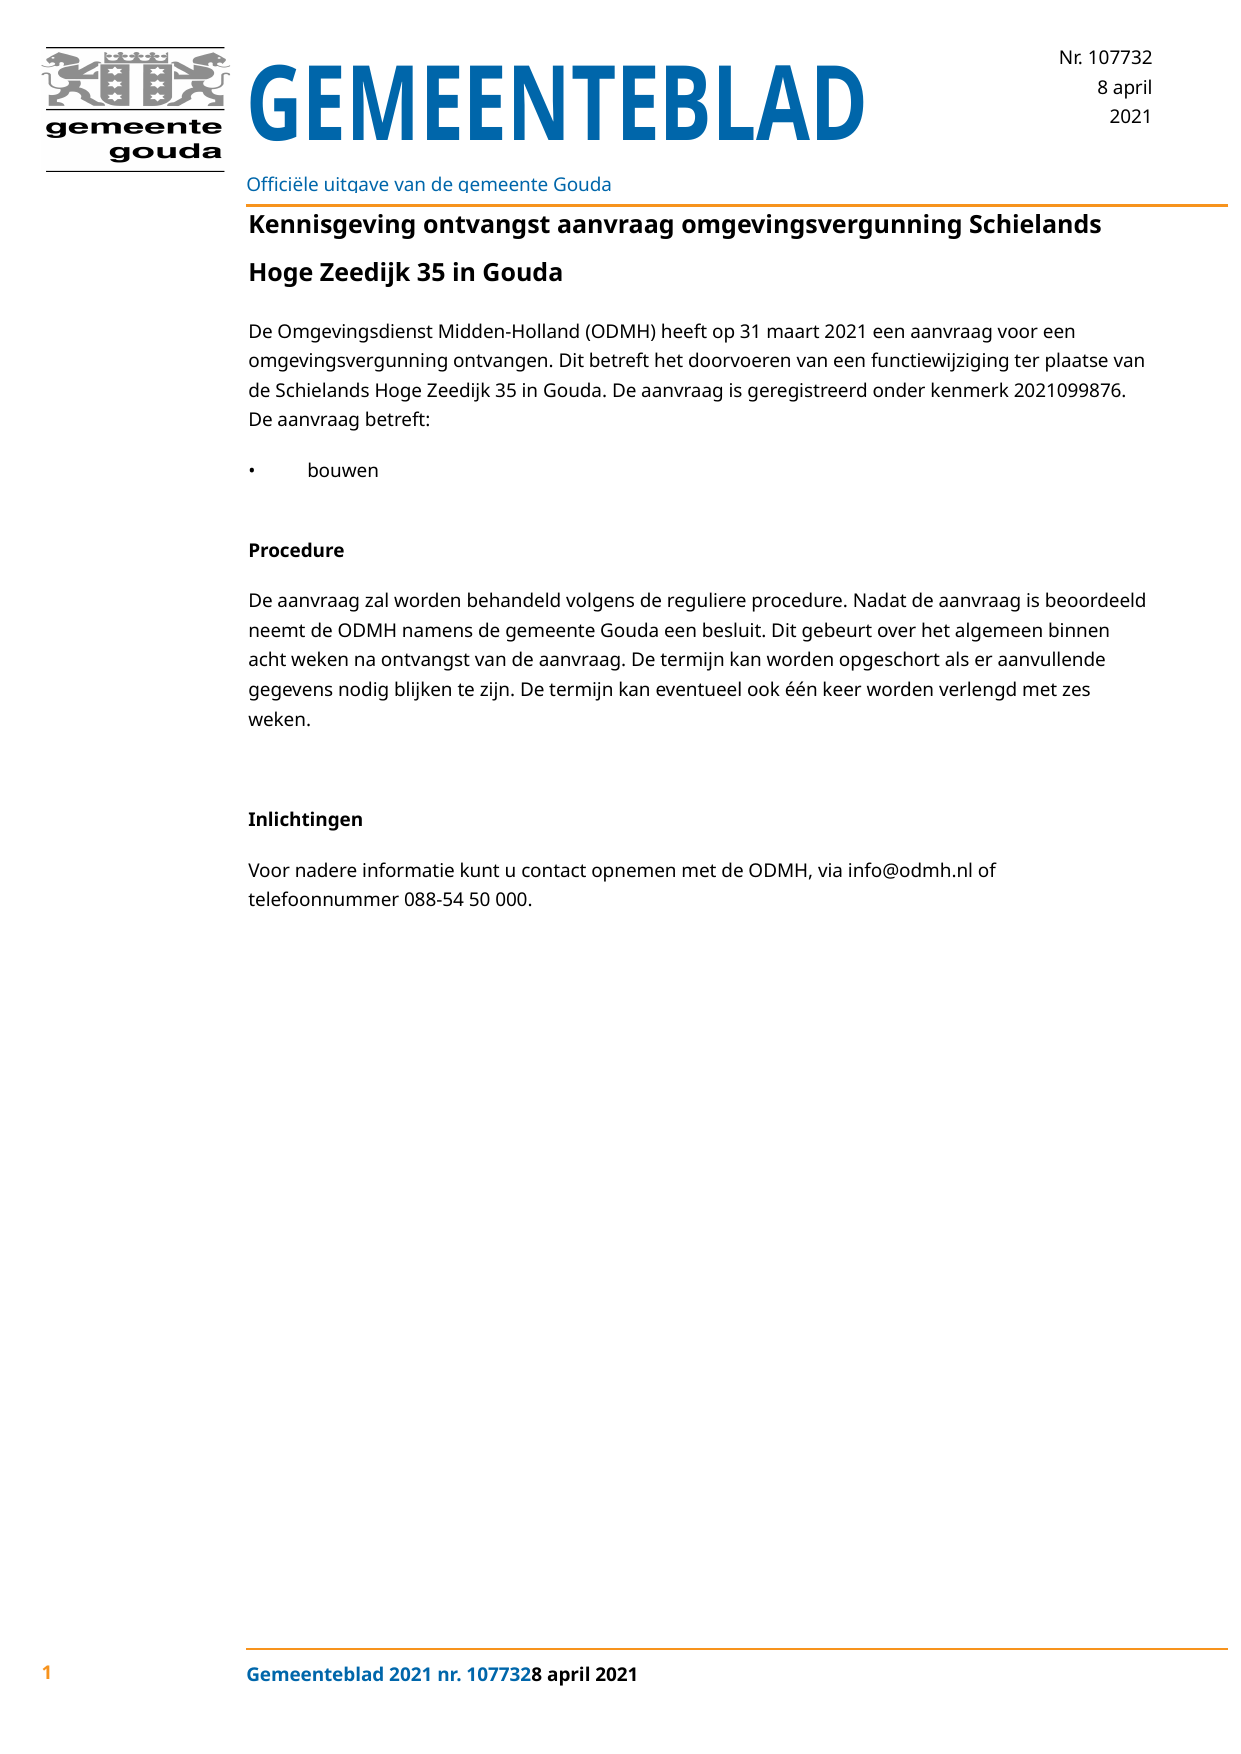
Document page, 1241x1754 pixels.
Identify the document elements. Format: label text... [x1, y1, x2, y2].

text De aanvraag zal worden behandeld volgens de reguliere procedure. Nadat de aanvraag is beoordeeld neemt de ODMH namens de gemeente Gouda een besluit. Dit gebeurt over het algemeen binnen acht weken na ontvangst van de aanvraag. De termijn kan worden opgeschort als er aanvullende gegevens nodig blijken te zijn. De termijn kan eventueel ook één keer worden verlengd met zes weken. [248, 587, 1152, 732]
text Voor nadere informatie kunt u contact opnemen met de ODMH, via info@odmh.nl of telefoonnummer 088-54 50 000. [248, 857, 1152, 912]
text Inlichtingen [248, 807, 1152, 832]
text Kennisgeving ontvangst aanvraag omgevingsvergunning Schielands Hoge Zeedijk 35 in Gouda [248, 207, 1152, 288]
list bouwen [248, 457, 1152, 483]
text De Omgevingsdienst Midden-Holland (ODMH) heeft op 31 maart 2021 een aanvraag voor een omgevingsvergunning ontvangen. Dit betreft het doorvoeren van een functiewijziging ter plaatse van de Schielands Hoge Zeedijk 35 in Gouda. De aanvraag is geregistreerd onder kenmerk 2021099876. De aanvraag betreft: [248, 318, 1152, 432]
text Procedure [248, 537, 1152, 563]
picture [41, 47, 231, 172]
